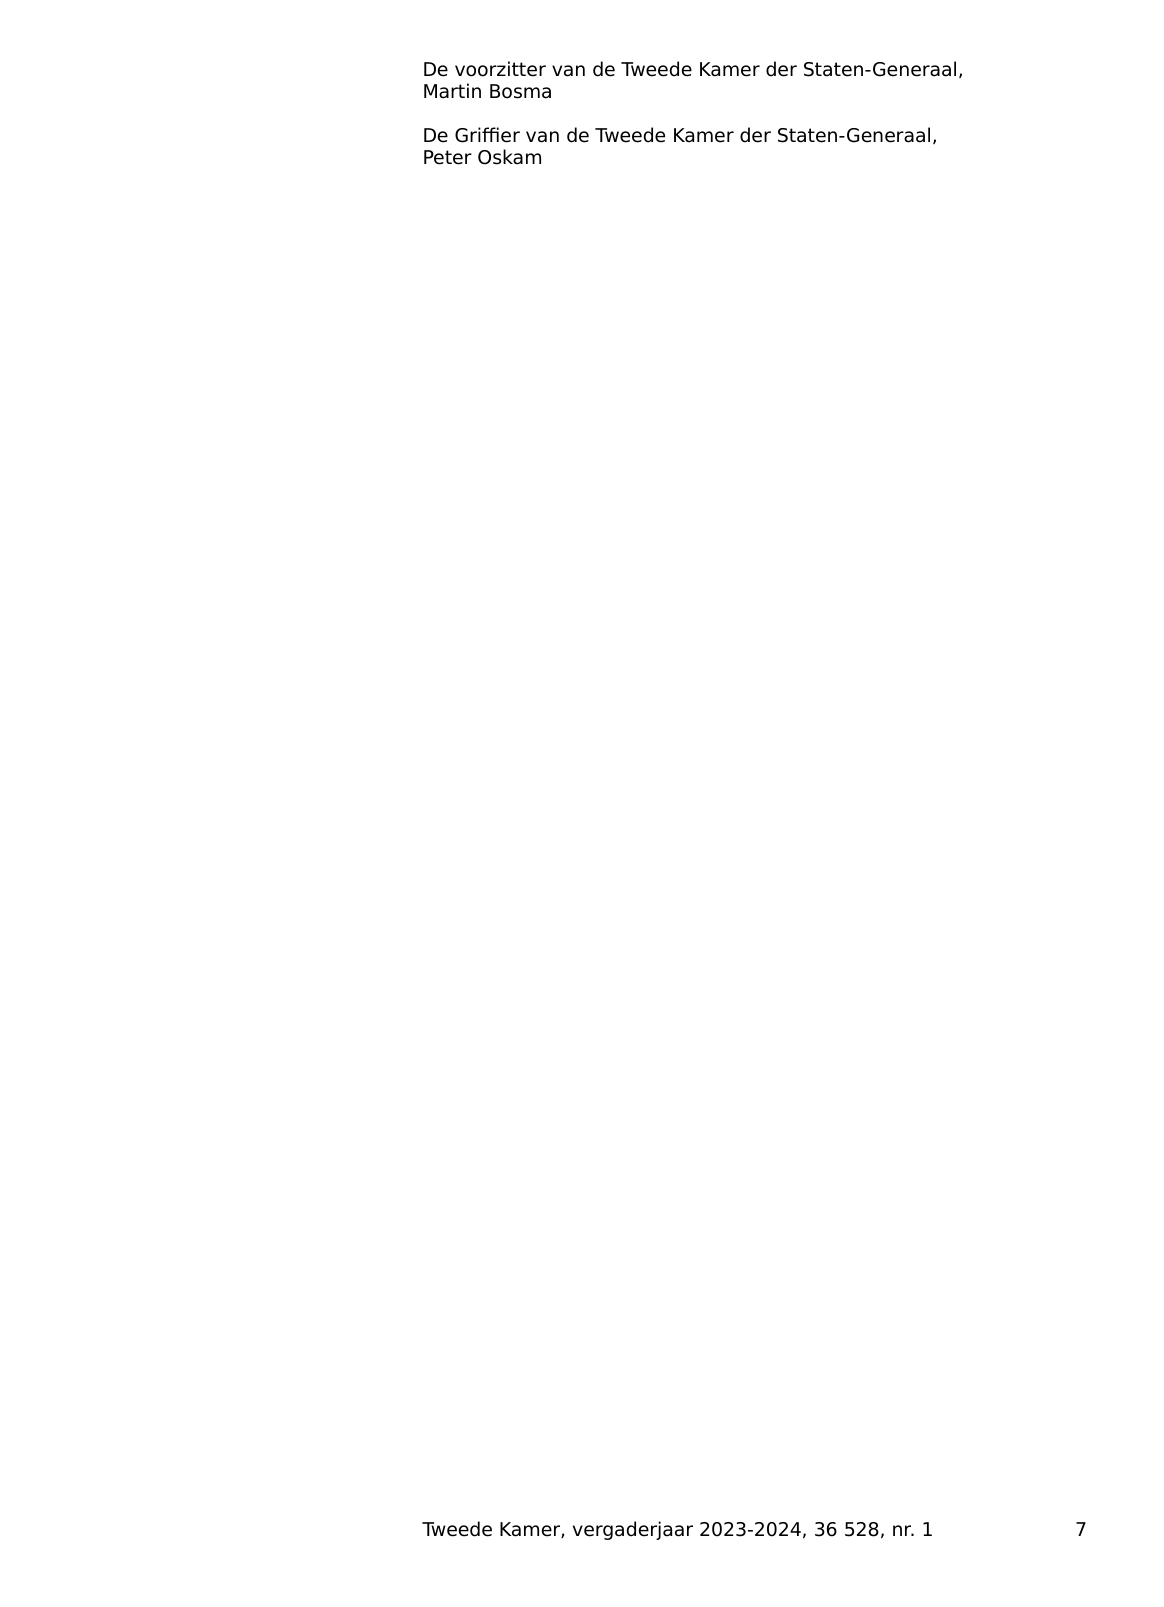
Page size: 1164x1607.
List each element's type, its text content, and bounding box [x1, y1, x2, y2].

text De Griffier van de Tweede Kamer der Staten-Generaal, Peter Oskam [422, 125, 1087, 169]
text De voorzitter van de Tweede Kamer der Staten-Generaal, Martin Bosma [422, 59, 1087, 103]
